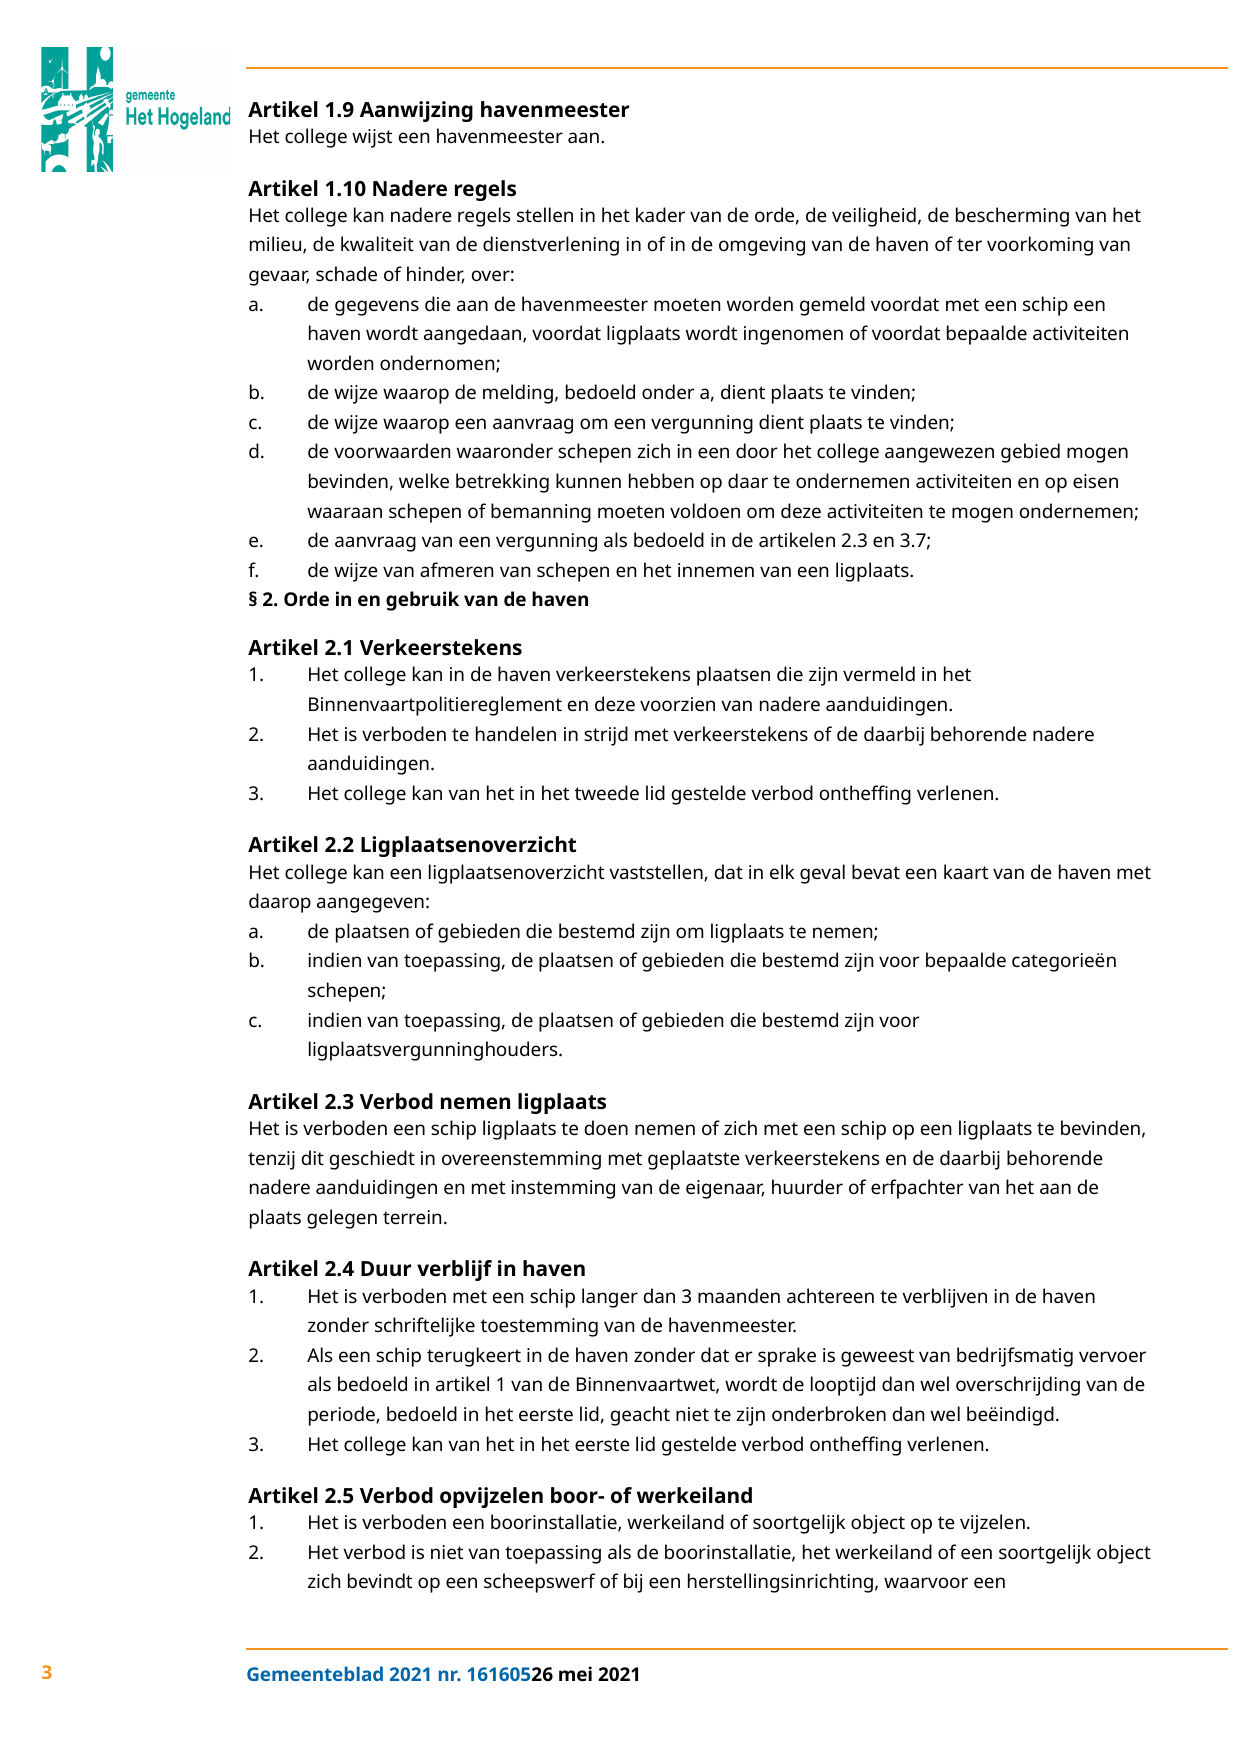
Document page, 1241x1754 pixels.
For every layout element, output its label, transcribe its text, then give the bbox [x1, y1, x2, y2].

text Het college wijst een havenmeester aan. [248, 123, 1152, 149]
list de wijze van afmeren van schepen en het innemen van een ligplaats. [248, 557, 1152, 583]
list Het college kan van het in het tweede lid gestelde verbod ontheffing verlenen. [248, 780, 1152, 806]
list de plaatsen of gebieden die bestemd zijn om ligplaats te nemen; [248, 918, 1152, 944]
text Artikel 2.2 Ligplaatsenoverzicht [248, 830, 1152, 859]
text Artikel 2.3 Verbod nemen ligplaats [248, 1087, 1152, 1115]
list Als een schip terugkeert in de haven zonder dat er sprake is geweest van bedrijfsmatig vervoer als bedoeld in artikel 1 van de Binnenvaartwet, wordt de looptijd dan wel overschrijding van de periode, bedoeld in het eerste lid, geacht niet te zijn onderbroken dan wel beëindigd. [248, 1342, 1152, 1427]
text Artikel 2.4 Duur verblijf in haven [248, 1254, 1152, 1283]
list de aanvraag van een vergunning als bedoeld in de artikelen 2.3 en 3.7; [248, 527, 1152, 553]
list indien van toepassing, de plaatsen of gebieden die bestemd zijn voor ligplaatsvergunninghouders. [248, 1007, 1152, 1062]
list Het is verboden een boorinstallatie, werkeiland of soortgelijk object op te vijzelen. [248, 1509, 1152, 1535]
text Het college kan een ligplaatsenoverzicht vaststellen, dat in elk geval bevat een kaart van de haven met daarop aangegeven: [248, 859, 1152, 914]
text Artikel 2.5 Verbod opvijzelen boor- of werkeiland [248, 1481, 1152, 1509]
list de wijze waarop de melding, bedoeld onder a, dient plaats te vinden; [248, 379, 1152, 405]
text Artikel 1.10 Nadere regels [248, 174, 1152, 202]
list de gegevens die aan de havenmeester moeten worden gemeld voordat met een schip een haven wordt aangedaan, voordat ligplaats wordt ingenomen of voordat bepaalde activiteiten worden ondernomen; [248, 291, 1152, 376]
list de voorwaarden waaronder schepen zich in een door het college aangewezen gebied mogen bevinden, welke betrekking kunnen hebben op daar te ondernemen activiteiten en op eisen waaraan schepen of bemanning moeten voldoen om deze activiteiten te mogen ondernemen; [248, 439, 1152, 524]
list de wijze waarop een aanvraag om een vergunning dient plaats te vinden; [248, 409, 1152, 435]
list Het is verboden te handelen in strijd met verkeerstekens of de daarbij behorende nadere aanduidingen. [248, 721, 1152, 776]
text Artikel 1.9 Aanwijzing havenmeester [248, 95, 1152, 123]
list Het is verboden met een schip langer dan 3 maanden achtereen te verblijven in de haven zonder schriftelijke toestemming van de havenmeester. [248, 1283, 1152, 1338]
list Het college kan van het in het eerste lid gestelde verbod ontheffing verlenen. [248, 1431, 1152, 1456]
list Het verbod is niet van toepassing als de boorinstallatie, het werkeiland of een soortgelijk object zich bevindt op een scheepswerf of bij een herstellingsinrichting, waarvoor een [248, 1539, 1152, 1594]
text § 2. Orde in en gebruik van de haven [248, 587, 1152, 612]
text Artikel 2.1 Verkeerstekens [248, 633, 1152, 662]
picture [41, 47, 231, 172]
list Het college kan in de haven verkeerstekens plaatsen die zijn vermeld in het Binnenvaartpolitiereglement en deze voorzien van nadere aanduidingen. [248, 662, 1152, 717]
text Het college kan nadere regels stellen in het kader van de orde, de veiligheid, de bescherming van het milieu, de kwaliteit van de dienstverlening in of in de omgeving van de haven of ter voorkoming van gevaar, schade of hinder, over: [248, 202, 1152, 287]
text Het is verboden een schip ligplaats te doen nemen of zich met een schip op een ligplaats te bevinden, tenzij dit geschiedt in overeenstemming met geplaatste verkeerstekens en de daarbij behorende nadere aanduidingen en met instemming van de eigenaar, huurder of erfpachter van het aan de plaats gelegen terrein. [248, 1115, 1152, 1230]
list indien van toepassing, de plaatsen of gebieden die bestemd zijn voor bepaalde categorieën schepen; [248, 948, 1152, 1003]
